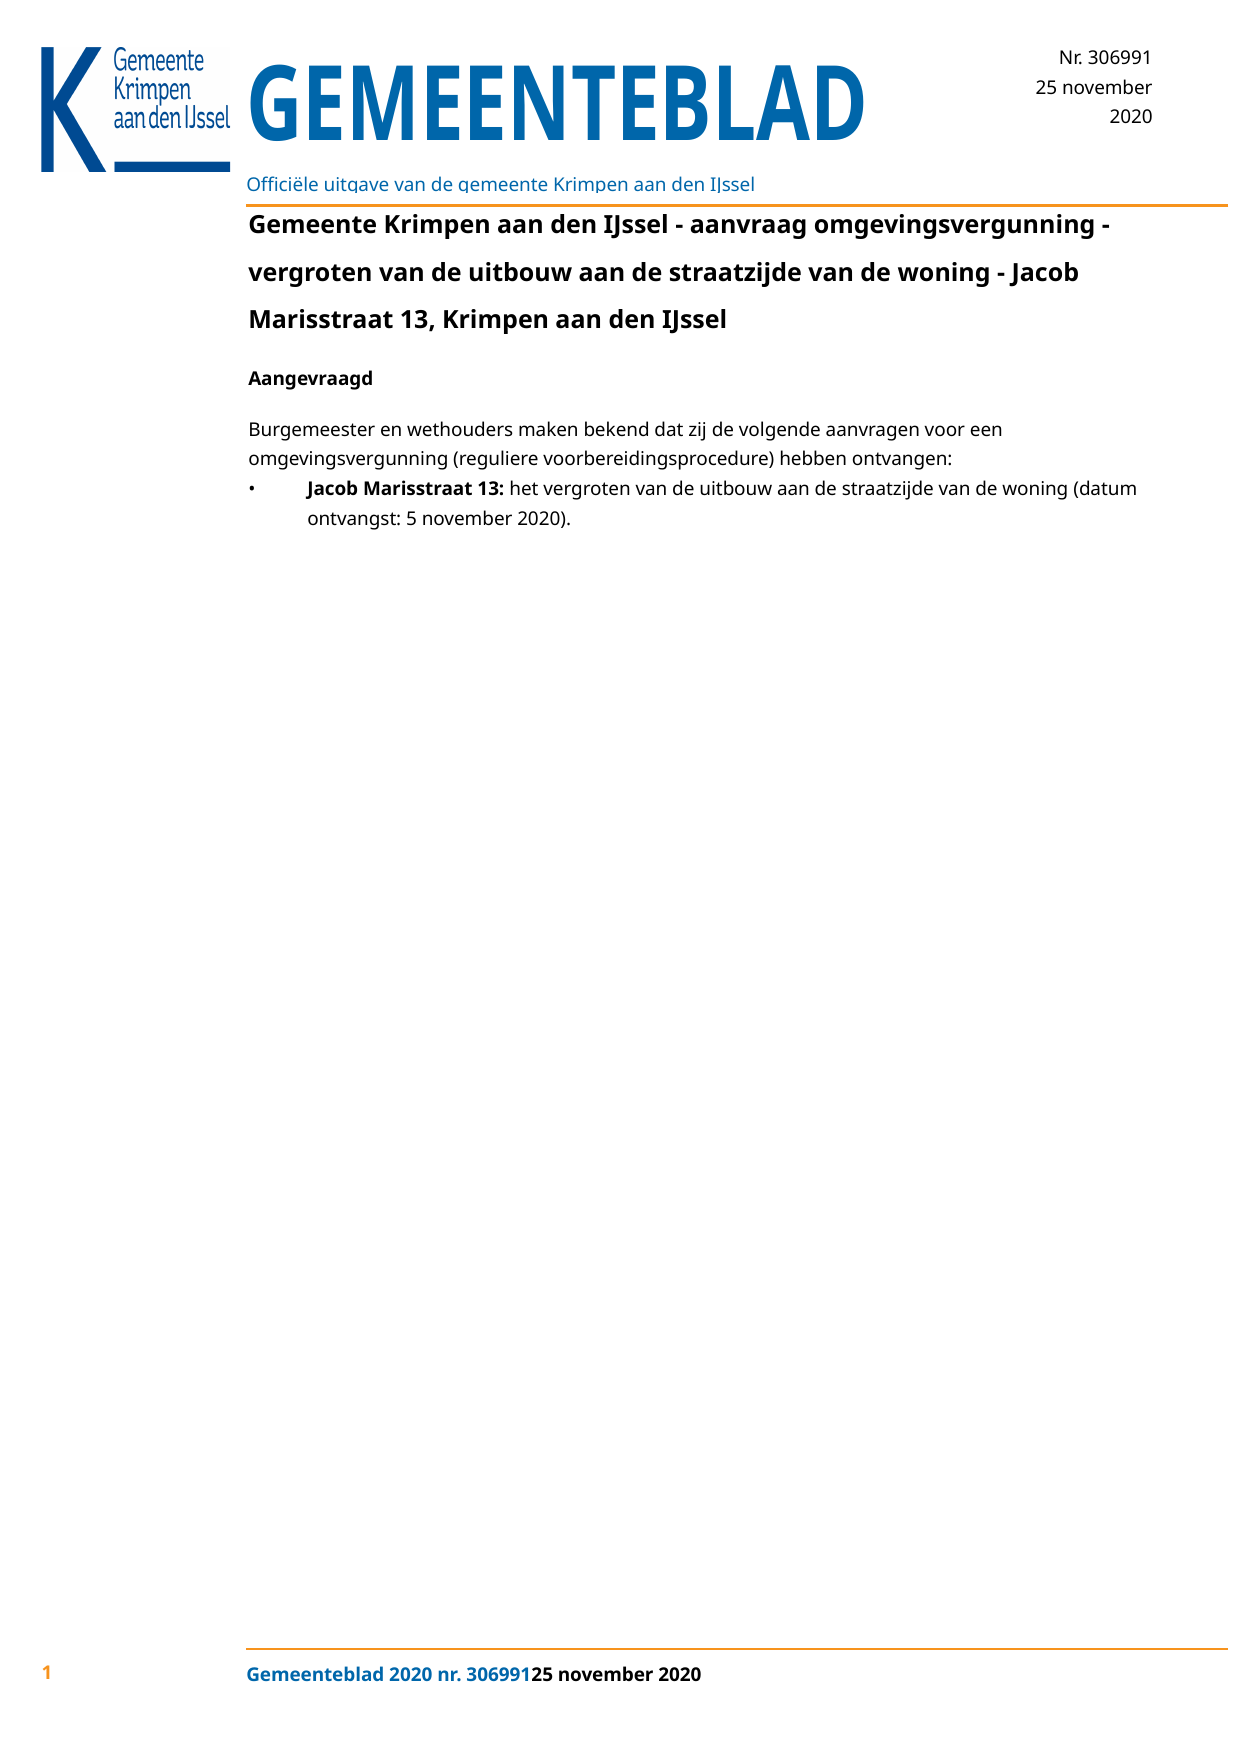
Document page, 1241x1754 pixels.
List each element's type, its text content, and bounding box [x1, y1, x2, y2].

text Gemeente Krimpen aan den IJssel - aanvraag omgevingsvergunning - vergroten van de uitbouw aan de straatzijde van de woning - Jacob Marisstraat 13, Krimpen aan den IJssel [248, 207, 1152, 336]
text Aangevraagd [248, 366, 1152, 391]
text Burgemeester en wethouders maken bekend dat zij de volgende aanvragen voor een omgevingsvergunning (reguliere voorbereidingsprocedure) hebben ontvangen: [248, 416, 1152, 471]
list Jacob Marisstraat 13: het vergroten van de uitbouw aan de straatzijde van de woning (datum ontvangst: 5 november 2020). [248, 475, 1152, 530]
picture [41, 47, 231, 172]
